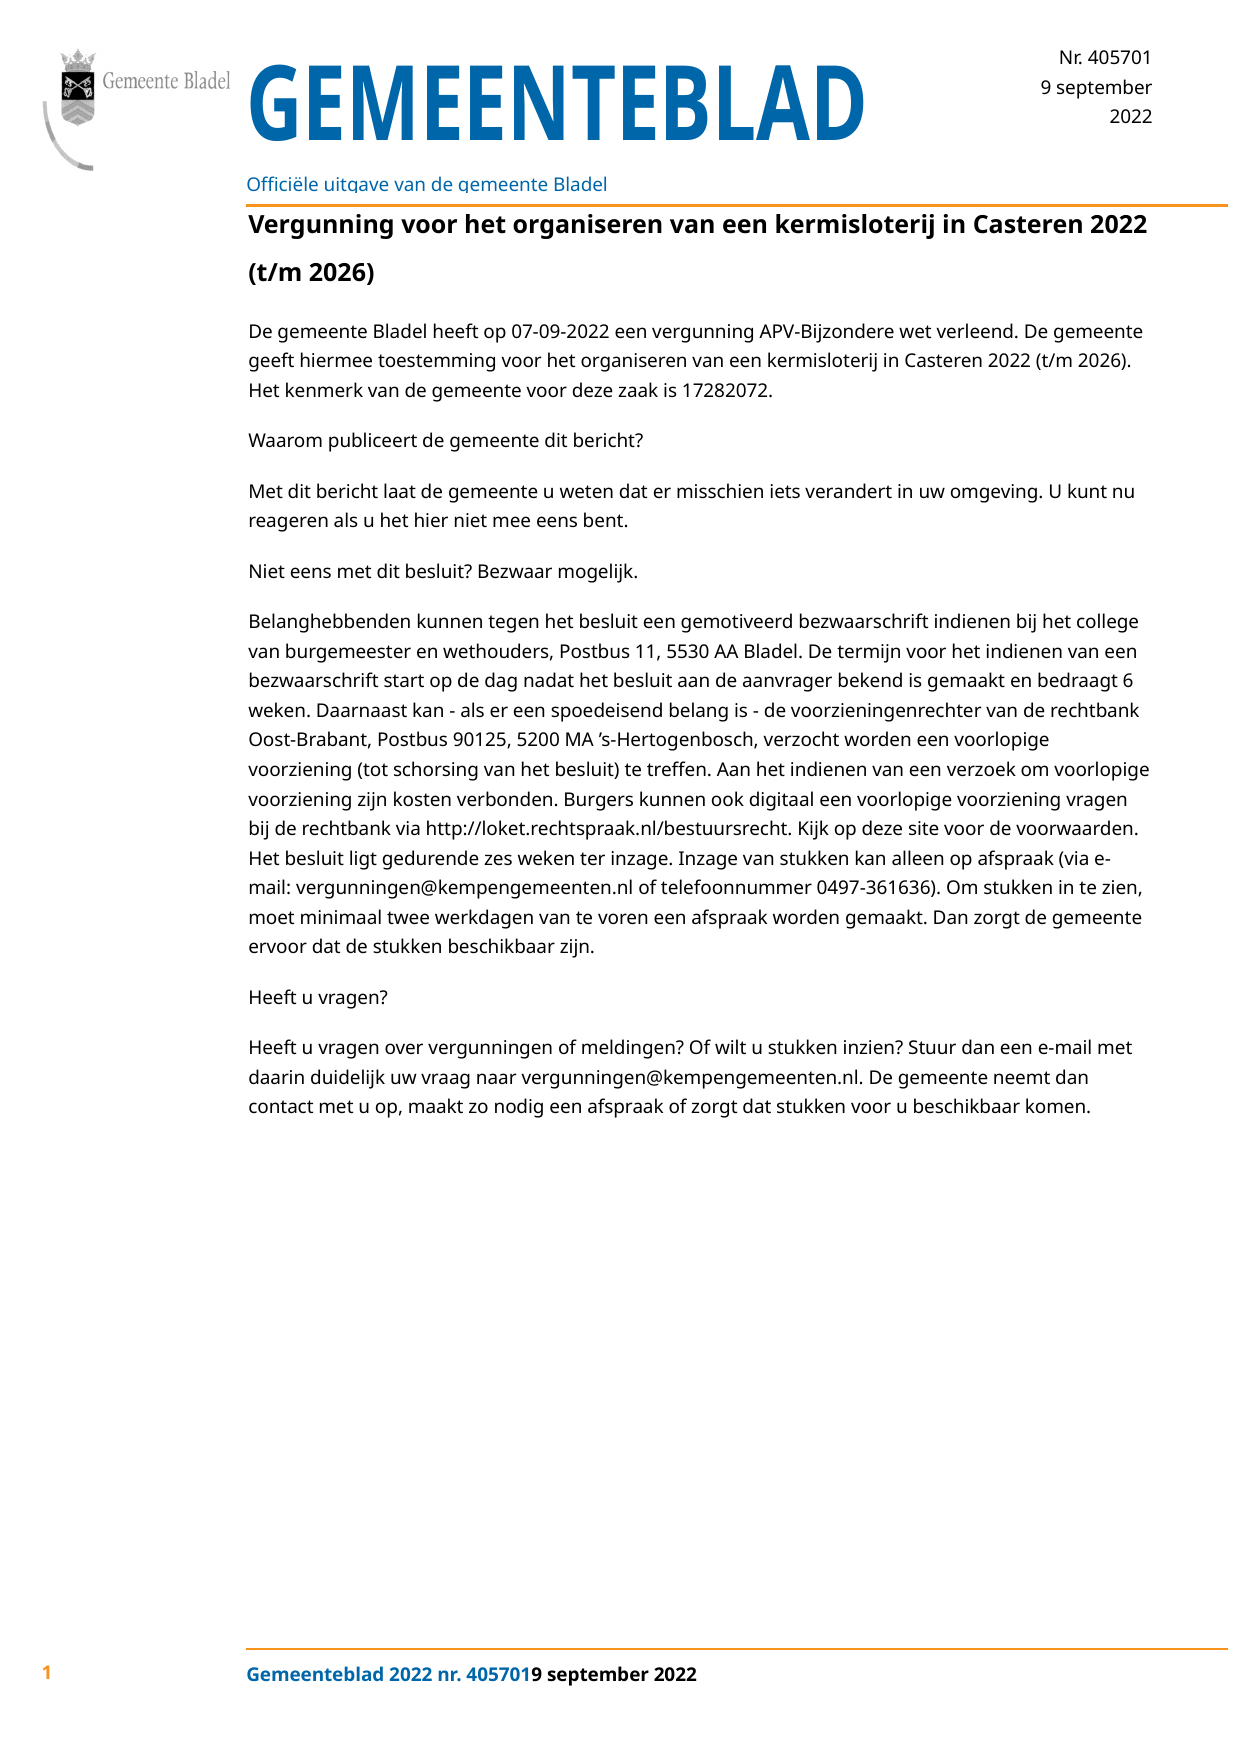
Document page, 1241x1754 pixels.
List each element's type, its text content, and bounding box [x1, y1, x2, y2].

text Met dit bericht laat de gemeente u weten dat er misschien iets verandert in uw omgeving. U kunt nu reageren als u het hier niet mee eens bent. [248, 478, 1152, 533]
picture [41, 47, 231, 172]
text Belanghebbenden kunnen tegen het besluit een gemotiveerd bezwaarschrift indienen bij het college van burgemeester en wethouders, Postbus 11, 5530 AA Bladel. De termijn voor het indienen van een bezwaarschrift start op de dag nadat het besluit aan de aanvrager bekend is gemaakt en bedraagt 6 weken. Daarnaast kan - als er een spoedeisend belang is - de voorzieningenrechter van de rechtbank Oost-Brabant, Postbus 90125, 5200 MA ’s-Hertogenbosch, verzocht worden een voorlopige voorziening (tot schorsing van het besluit) te treffen. Aan het indienen van een verzoek om voorlopige voorziening zijn kosten verbonden. Burgers kunnen ook digitaal een voorlopige voorziening vragen bij de rechtbank via http://loket.rechtspraak.nl/bestuursrecht. Kijk op deze site voor de voorwaarden. Het besluit ligt gedurende zes weken ter inzage. Inzage van stukken kan alleen op afspraak (via e-mail: vergunningen@kempengemeenten.nl of telefoonnummer 0497-361636). Om stukken in te zien, moet minimaal twee werkdagen van te voren een afspraak worden gemaakt. Dan zorgt de gemeente ervoor dat de stukken beschikbaar zijn. [248, 608, 1152, 959]
text Heeft u vragen? [248, 984, 1152, 1010]
text Waarom publiceert de gemeente dit bericht? [248, 427, 1152, 453]
text Vergunning voor het organiseren van een kermisloterij in Casteren 2022 (t/m 2026) [248, 207, 1152, 288]
text Niet eens met dit besluit? Bezwaar mogelijk. [248, 558, 1152, 584]
text Heeft u vragen over vergunningen of meldingen? Of wilt u stukken inzien? Stuur dan een e-mail met daarin duidelijk uw vraag naar vergunningen@kempengemeenten.nl. De gemeente neemt dan contact met u op, maakt zo nodig een afspraak of zorgt dat stukken voor u beschikbaar komen. [248, 1034, 1152, 1119]
text De gemeente Bladel heeft op 07-09-2022 een vergunning APV-Bijzondere wet verleend. De gemeente geeft hiermee toestemming voor het organiseren van een kermisloterij in Casteren 2022 (t/m 2026). Het kenmerk van de gemeente voor deze zaak is 17282072. [248, 318, 1152, 403]
